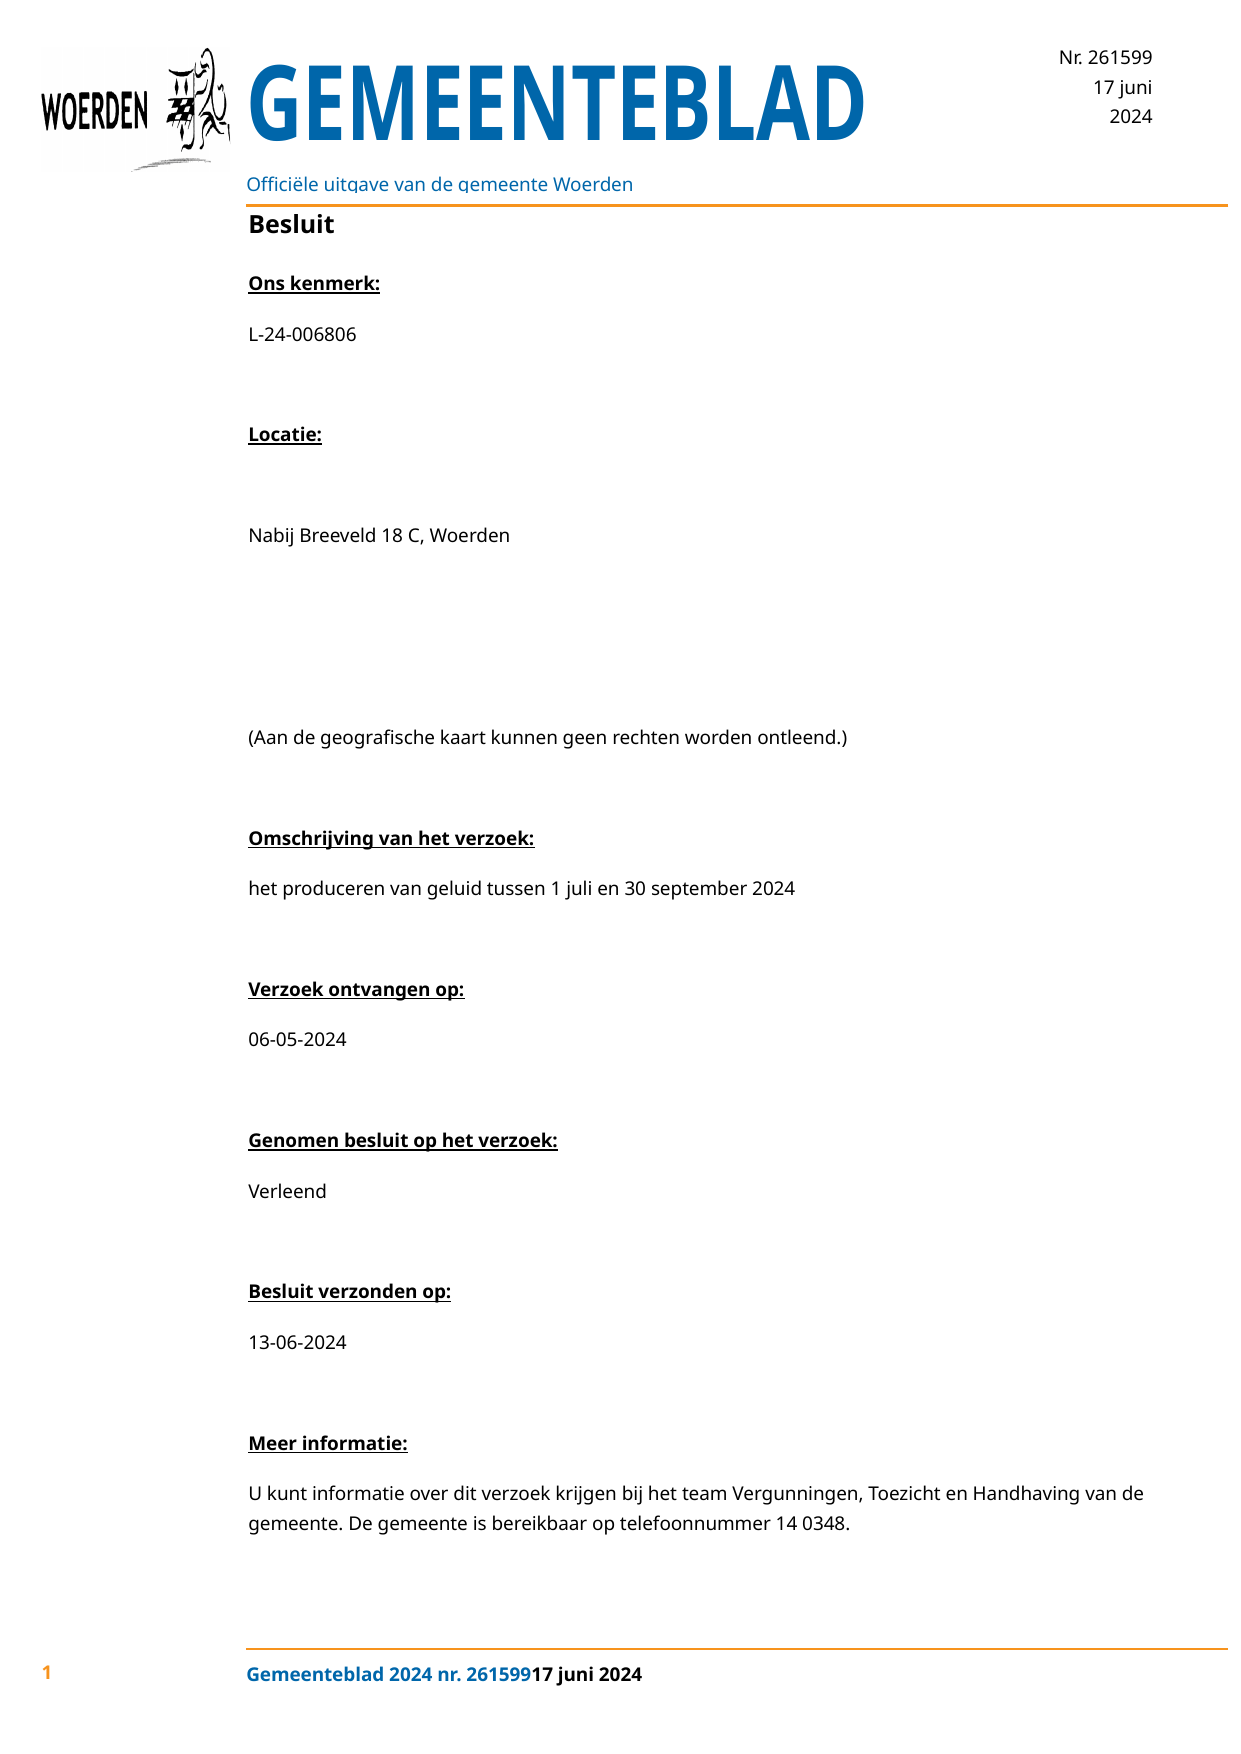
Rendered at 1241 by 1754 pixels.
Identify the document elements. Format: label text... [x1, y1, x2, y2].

text 13-06-2024 [248, 1329, 1152, 1355]
text Besluit [248, 207, 1152, 241]
text Verzoek ontvangen op: [248, 976, 1152, 1002]
text U kunt informatie over dit verzoek krijgen bij het team Vergunningen, Toezicht en Handhaving van de gemeente. De gemeente is bereikbaar op telefoonnummer 14 0348. [248, 1480, 1152, 1536]
text Besluit verzonden op: [248, 1279, 1152, 1304]
picture [41, 47, 231, 172]
text Nabij Breeveld 18 C, Woerden [248, 522, 1152, 548]
text het produceren van geluid tussen 1 juli en 30 september 2024 [248, 875, 1152, 901]
text Ons kenmerk: [248, 270, 1152, 296]
text Locatie: [248, 422, 1152, 447]
text Meer informatie: [248, 1430, 1152, 1456]
text L-24-006806 [248, 321, 1152, 346]
text 06-05-2024 [248, 1027, 1152, 1052]
text Verleend [248, 1178, 1152, 1203]
text (Aan de geografische kaart kunnen geen rechten worden ontleend.) [248, 724, 1152, 750]
text Omschrijving van het verzoek: [248, 825, 1152, 851]
text Genomen besluit op het verzoek: [248, 1127, 1152, 1153]
